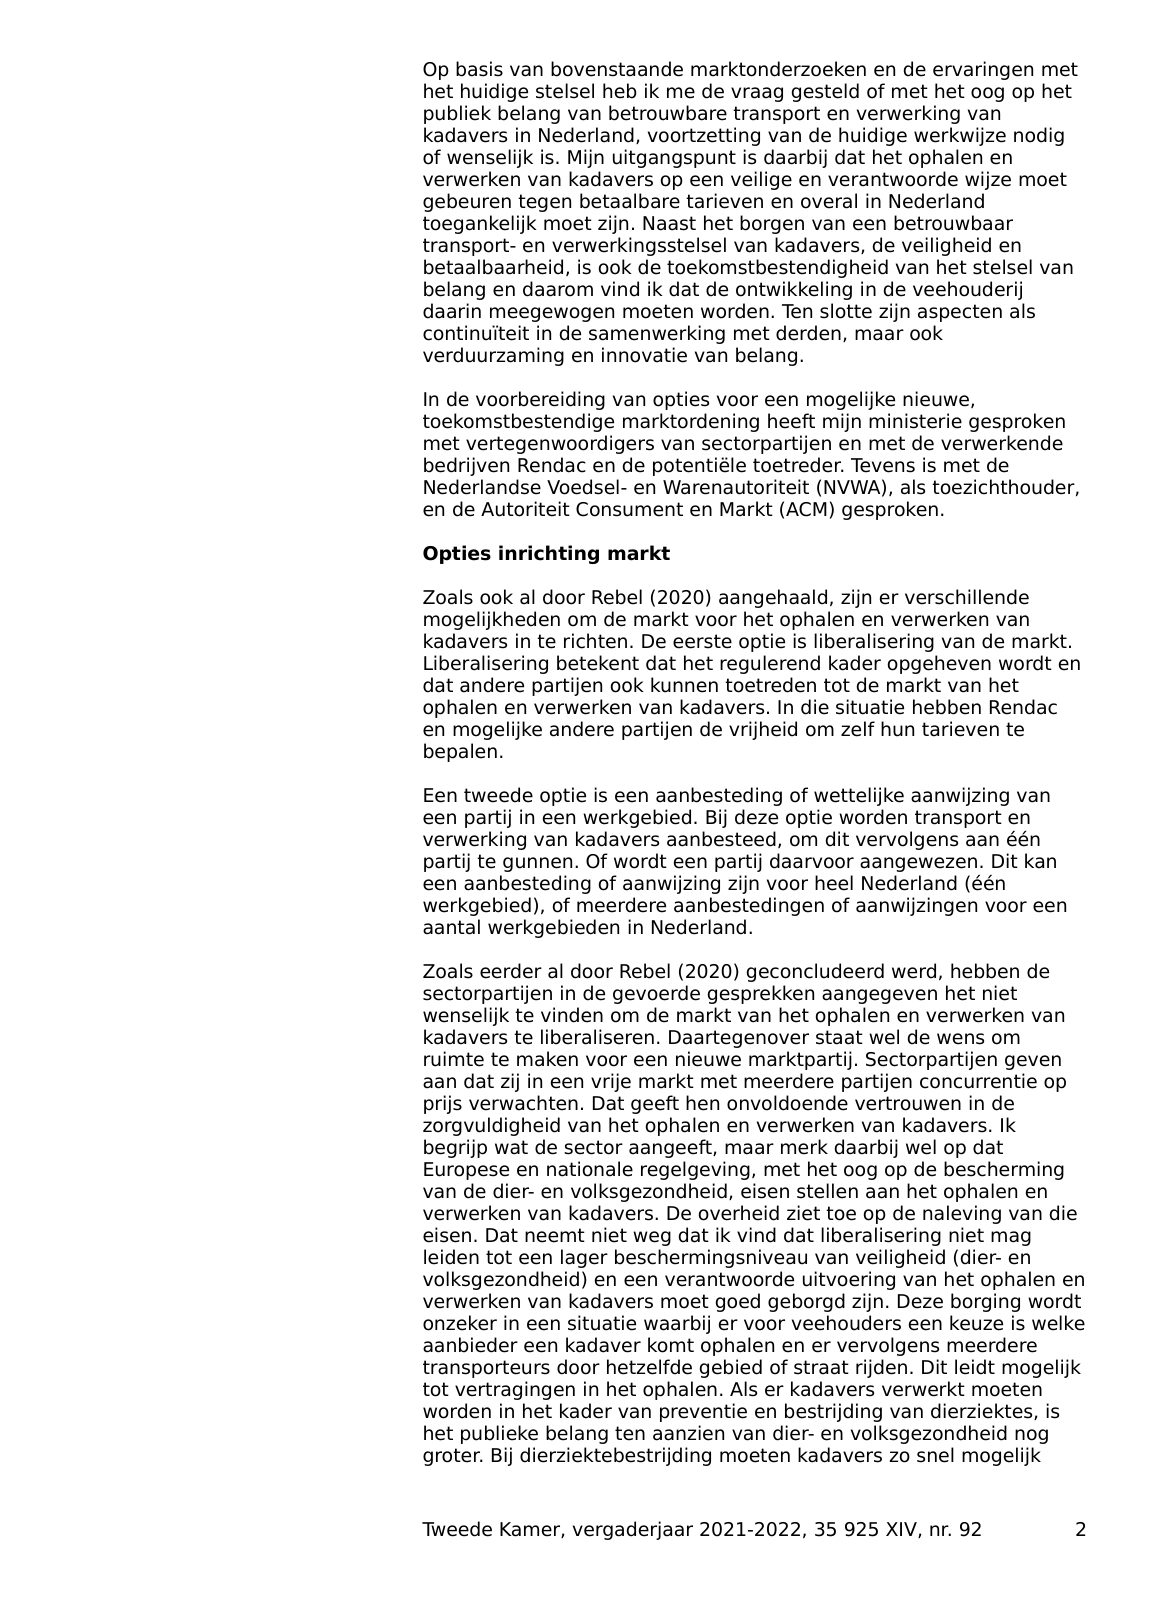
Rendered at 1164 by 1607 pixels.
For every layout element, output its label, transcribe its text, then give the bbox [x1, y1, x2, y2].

text Een tweede optie is een aanbesteding of wettelijke aanwijzing van een partij in een werkgebied. Bij deze optie worden transport en verwerking van kadavers aanbesteed, om dit vervolgens aan één partij te gunnen. Of wordt een partij daarvoor aangewezen. Dit kan een aanbesteding of aanwijzing zijn voor heel Nederland (één werkgebied), of meerdere aanbestedingen of aanwijzingen voor een aantal werkgebieden in Nederland. [422, 785, 1087, 939]
text Op basis van bovenstaande marktonderzoeken en de ervaringen met het huidige stelsel heb ik me de vraag gesteld of met het oog op het publiek belang van betrouwbare transport en verwerking van kadavers in Nederland, voortzetting van de huidige werkwijze nodig of wenselijk is. Mijn uitgangspunt is daarbij dat het ophalen en verwerken van kadavers op een veilige en verantwoorde wijze moet gebeuren tegen betaalbare tarieven en overal in Nederland toegankelijk moet zijn. Naast het borgen van een betrouwbaar transport- en verwerkingsstelsel van kadavers, de veiligheid en betaalbaarheid, is ook de toekomstbestendigheid van het stelsel van belang en daarom vind ik dat de ontwikkeling in de veehouderij daarin meegewogen moeten worden. Ten slotte zijn aspecten als continuïteit in de samenwerking met derden, maar ook verduurzaming en innovatie van belang. [422, 59, 1087, 367]
text Zoals ook al door Rebel (2020) aangehaald, zijn er verschillende mogelijkheden om de markt voor het ophalen en verwerken van kadavers in te richten. De eerste optie is liberalisering van de markt. Liberalisering betekent dat het regulerend kader opgeheven wordt en dat andere partijen ook kunnen toetreden tot de markt van het ophalen en verwerken van kadavers. In die situatie hebben Rendac en mogelijke andere partijen de vrijheid om zelf hun tarieven te bepalen. [422, 587, 1087, 763]
subtitle Opties inrichting markt [422, 543, 1087, 565]
text In de voorbereiding van opties voor een mogelijke nieuwe, toekomstbestendige marktordening heeft mijn ministerie gesproken met vertegenwoordigers van sectorpartijen en met de verwerkende bedrijven Rendac en de potentiële toetreder. Tevens is met de Nederlandse Voedsel- en Warenautoriteit (NVWA), als toezichthouder, en de Autoriteit Consument en Markt (ACM) gesproken. [422, 389, 1087, 521]
text Zoals eerder al door Rebel (2020) geconcludeerd werd, hebben de sectorpartijen in de gevoerde gesprekken aangegeven het niet wenselijk te vinden om de markt van het ophalen en verwerken van kadavers te liberaliseren. Daartegenover staat wel de wens om ruimte te maken voor een nieuwe marktpartij. Sectorpartijen geven aan dat zij in een vrije markt met meerdere partijen concurrentie op prijs verwachten. Dat geeft hen onvoldoende vertrouwen in de zorgvuldigheid van het ophalen en verwerken van kadavers. Ik begrijp wat de sector aangeeft, maar merk daarbij wel op dat Europese en nationale regelgeving, met het oog op de bescherming van de dier- en volksgezondheid, eisen stellen aan het ophalen en verwerken van kadavers. De overheid ziet toe op de naleving van die eisen. Dat neemt niet weg dat ik vind dat liberalisering niet mag leiden tot een lager beschermingsniveau van veiligheid (dier- en volksgezondheid) en een verantwoorde uitvoering van het ophalen en verwerken van kadavers moet goed geborgd zijn. Deze borging wordt onzeker in een situatie waarbij er voor veehouders een keuze is welke aanbieder een kadaver komt ophalen en er vervolgens meerdere transporteurs door hetzelfde gebied of straat rijden. Dit leidt mogelijk tot vertragingen in het ophalen. Als er kadavers verwerkt moeten worden in het kader van preventie en bestrijding van dierziektes, is het publieke belang ten aanzien van dier- en volksgezondheid nog groter. Bij dierziektebestrijding moeten kadavers zo snel mogelijk [422, 961, 1087, 1467]
